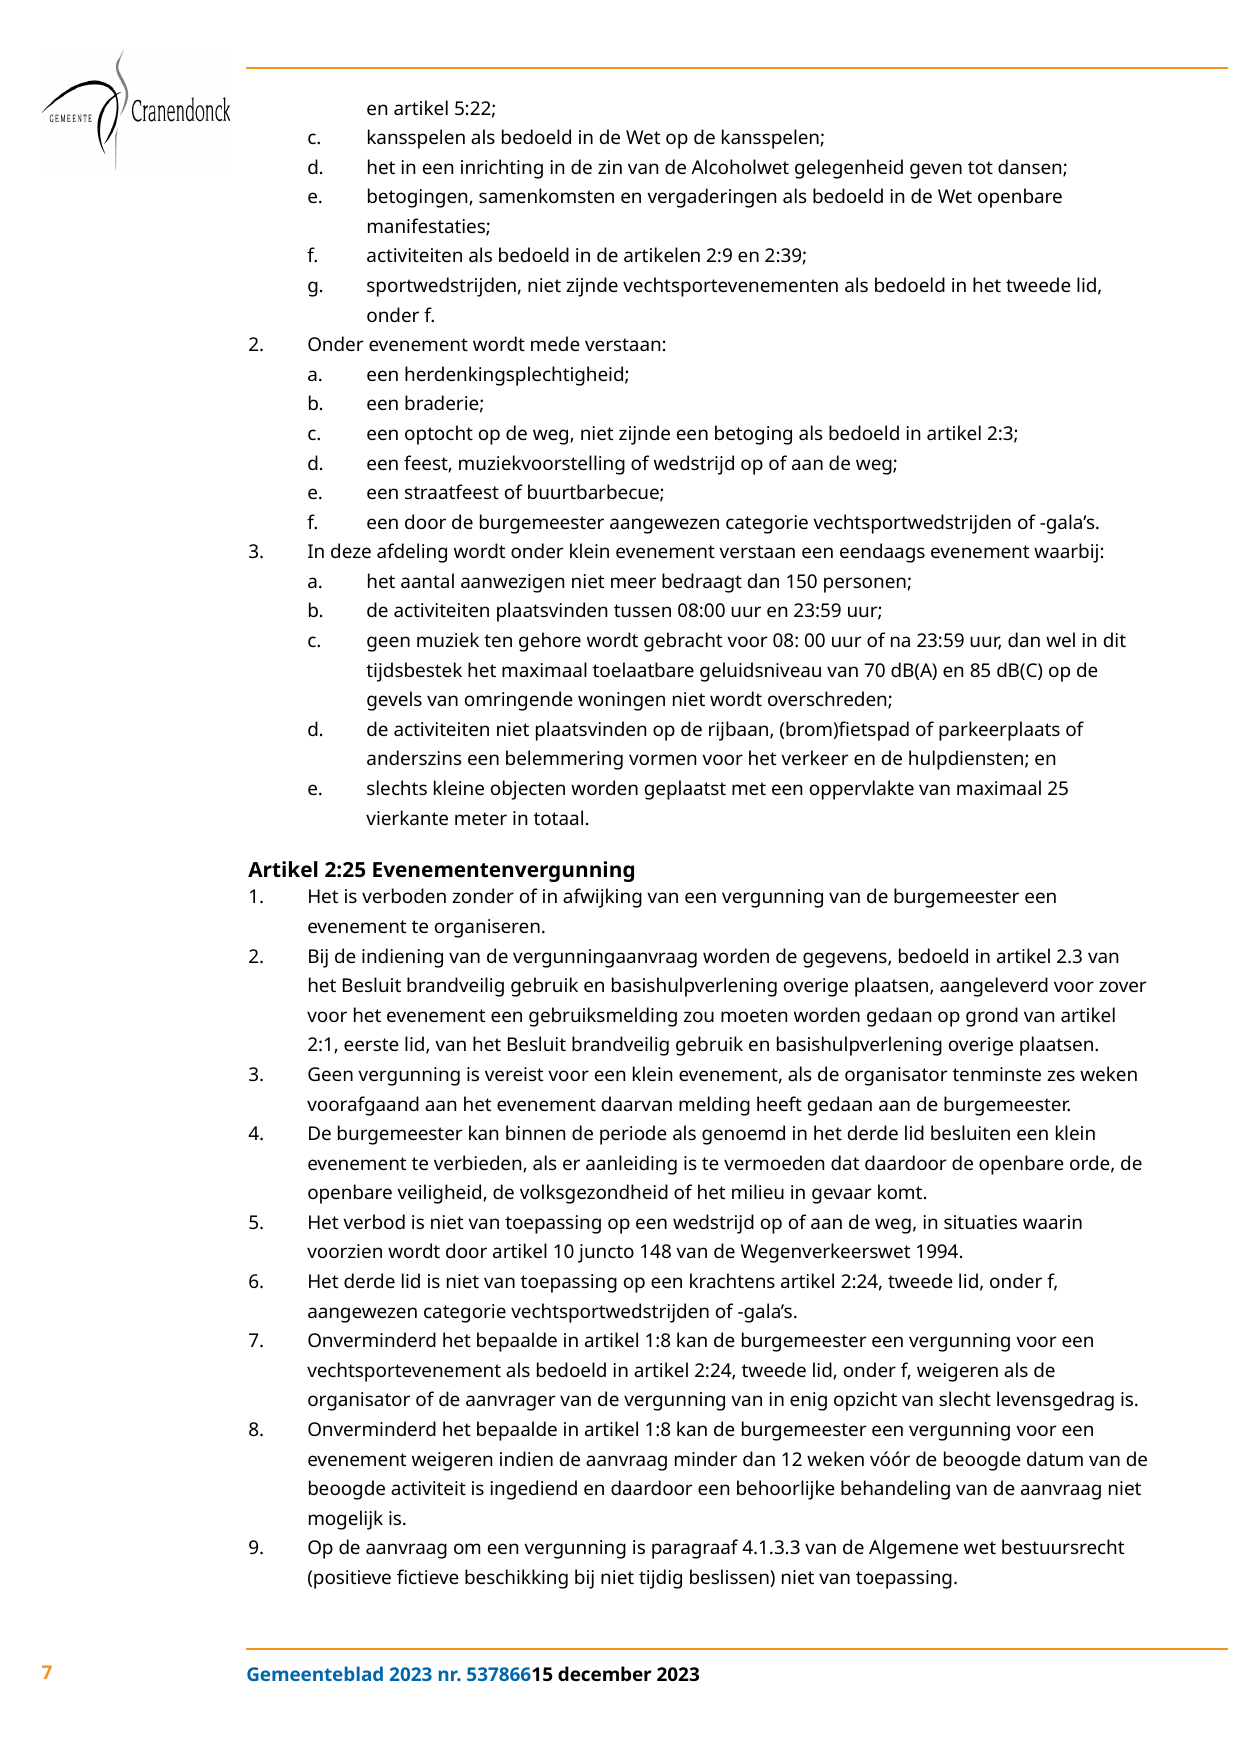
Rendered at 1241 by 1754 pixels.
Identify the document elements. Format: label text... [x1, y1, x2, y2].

list Het is verboden zonder of in afwijking van een vergunning van de burgemeester een evenement te organiseren. [248, 884, 1152, 939]
list Onder evenement wordt mede verstaan: [248, 331, 1152, 357]
list In deze afdeling wordt onder klein evenement verstaan een eendaags evenement waarbij: [248, 538, 1152, 564]
list de activiteiten niet plaatsvinden op de rijbaan, (brom)fietspad of parkeerplaats of anderszins een belemmering vormen voor het verkeer en de hulpdiensten; en [307, 716, 1152, 771]
list Het derde lid is niet van toepassing op een krachtens artikel 2:24, tweede lid, onder f, aangewezen categorie vechtsportwedstrijden of -gala’s. [248, 1268, 1152, 1323]
list een door de burgemeester aangewezen categorie vechtsportwedstrijden of -gala’s. [307, 509, 1152, 535]
list De burgemeester kan binnen de periode als genoemd in het derde lid besluiten een klein evenement te verbieden, als er aanleiding is te vermoeden dat daardoor de openbare orde, de openbare veiligheid, de volksgezondheid of het milieu in gevaar komt. [248, 1120, 1152, 1205]
list een herdenkingsplechtigheid; [307, 361, 1152, 387]
list activiteiten als bedoeld in de artikelen 2:9 en 2:39; [307, 243, 1152, 268]
list de activiteiten plaatsvinden tussen 08:00 uur en 23:59 uur; [307, 598, 1152, 623]
list het in een inrichting in de zin van de Alcoholwet gelegenheid geven tot dansen; [307, 154, 1152, 180]
list Het verbod is niet van toepassing op een wedstrijd op of aan de weg, in situaties waarin voorzien wordt door artikel 10 juncto 148 van de Wegenverkeerswet 1994. [248, 1209, 1152, 1264]
picture [41, 47, 231, 172]
list kansspelen als bedoeld in de Wet op de kansspelen; [307, 124, 1152, 150]
list Onverminderd het bepaalde in artikel 1:8 kan de burgemeester een vergunning voor een vechtsportevenement als bedoeld in artikel 2:24, tweede lid, onder f, weigeren als de organisator of de aanvrager van de vergunning van in enig opzicht van slecht levensgedrag is. [248, 1327, 1152, 1412]
list een braderie; [307, 391, 1152, 416]
list betogingen, samenkomsten en vergaderingen als bedoeld in de Wet openbare manifestaties; [307, 183, 1152, 239]
list geen muziek ten gehore wordt gebracht voor 08: 00 uur of na 23:59 uur, dan wel in dit tijdsbestek het maximaal toelaatbare geluidsniveau van 70 dB(A) en 85 dB(C) op de gevels van omringende woningen niet wordt overschreden; [307, 627, 1152, 712]
list slechts kleine objecten worden geplaatst met een oppervlakte van maximaal 25 vierkante meter in totaal. [307, 775, 1152, 831]
text Artikel 2:25 Evenementenvergunning [248, 855, 1152, 884]
list en artikel 5:22; [307, 95, 1152, 121]
list een feest, muziekvoorstelling of wedstrijd op of aan de weg; [307, 450, 1152, 476]
list sportwedstrijden, niet zijnde vechtsportevenementen als bedoeld in het tweede lid, onder f. [307, 272, 1152, 328]
list het aantal aanwezigen niet meer bedraagt dan 150 personen; [307, 568, 1152, 594]
list Geen vergunning is vereist voor een klein evenement, als de organisator tenminste zes weken voorafgaand aan het evenement daarvan melding heeft gedaan aan de burgemeester. [248, 1061, 1152, 1116]
list een optocht op de weg, niet zijnde een betoging als bedoeld in artikel 2:3; [307, 420, 1152, 446]
list Bij de indiening van de vergunningaanvraag worden de gegevens, bedoeld in artikel 2.3 van het Besluit brandveilig gebruik en basishulpverlening overige plaatsen, aangeleverd voor zover voor het evenement een gebruiksmelding zou moeten worden gedaan op grond van artikel 2:1, eerste lid, van het Besluit brandveilig gebruik en basishulpverlening overige plaatsen. [248, 943, 1152, 1057]
list Onverminderd het bepaalde in artikel 1:8 kan de burgemeester een vergunning voor een evenement weigeren indien de aanvraag minder dan 12 weken vóór de beoogde datum van de beoogde activiteit is ingediend en daardoor een behoorlijke behandeling van de aanvraag niet mogelijk is. [248, 1416, 1152, 1531]
list een straatfeest of buurtbarbecue; [307, 479, 1152, 505]
list Op de aanvraag om een vergunning is paragraaf 4.1.3.3 van de Algemene wet bestuursrecht (positieve fictieve beschikking bij niet tijdig beslissen) niet van toepassing. [248, 1534, 1152, 1590]
